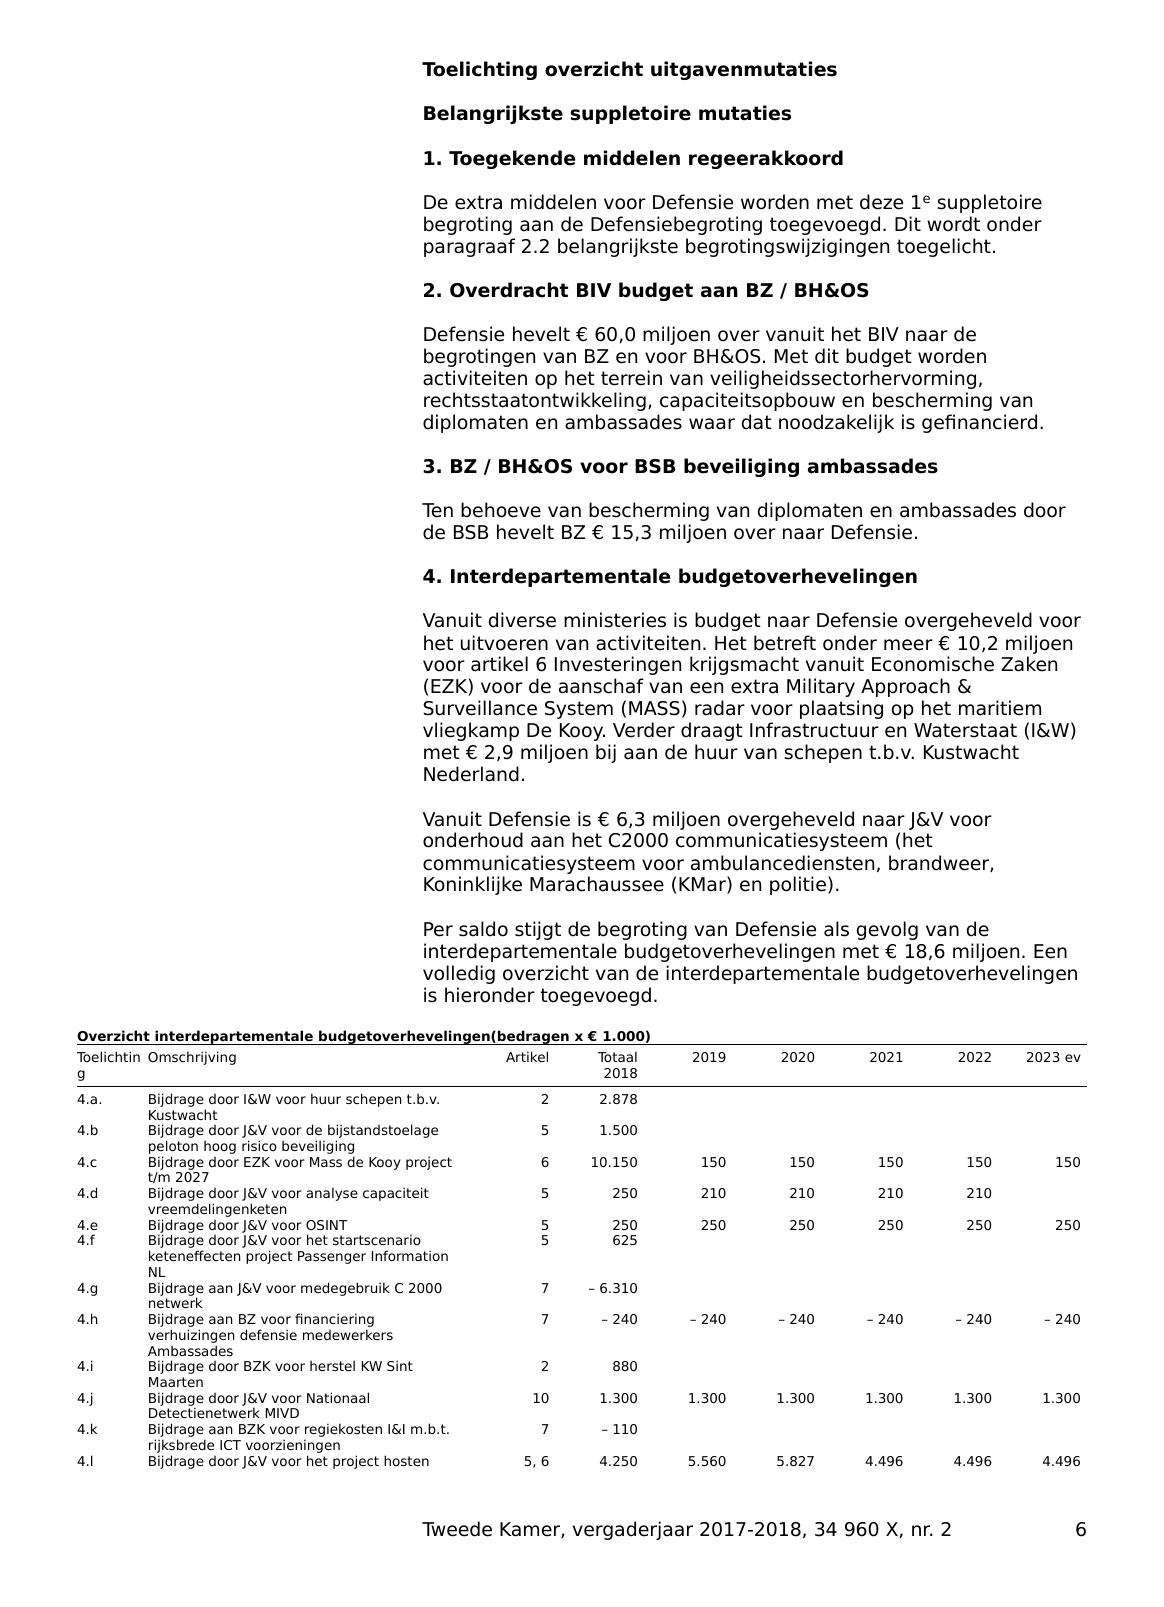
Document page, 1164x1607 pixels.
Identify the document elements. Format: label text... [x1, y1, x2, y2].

table_cell 4.f [77, 1233, 142, 1280]
table_cell [909, 1123, 998, 1154]
subtitle Belangrijkste suppletoire mutaties [422, 103, 1087, 125]
table_cell 4.496 [821, 1454, 909, 1469]
table_cell 4.496 [998, 1454, 1087, 1469]
table_cell 2019 [644, 1045, 732, 1086]
table_cell 1.500 [555, 1123, 644, 1154]
table_cell 5 [466, 1123, 555, 1154]
table_cell [732, 1422, 821, 1453]
table_cell [821, 1087, 909, 1123]
table_cell – 240 [821, 1312, 909, 1359]
table_cell 7 [466, 1422, 555, 1453]
table_cell [998, 1233, 1087, 1280]
subtitle Toelichting overzicht uitgavenmutaties [422, 59, 1087, 81]
table_cell 250 [644, 1218, 732, 1233]
table_cell [998, 1087, 1087, 1123]
table_cell 4.k [77, 1422, 142, 1453]
table_cell Bijdrage door BZK voor herstel KW Sint Maarten [142, 1359, 466, 1391]
table_cell Toelichting [77, 1045, 142, 1086]
table_cell 150 [644, 1155, 732, 1186]
table_cell [998, 1280, 1087, 1312]
table_cell 2022 [909, 1045, 998, 1086]
table_cell 1.300 [644, 1391, 732, 1422]
table_cell – 240 [555, 1312, 644, 1359]
table_cell 7 [466, 1312, 555, 1359]
table_cell 5, 6 [466, 1454, 555, 1469]
subtitle 1. Toegekende middelen regeerakkoord [422, 147, 1087, 169]
table_cell Bijdrage door J&V voor het project hosten [142, 1454, 466, 1469]
table_cell – 6.310 [555, 1280, 644, 1312]
table_cell Bijdrage door J&V voor OSINT [142, 1218, 466, 1233]
table_cell 150 [732, 1155, 821, 1186]
table_cell 2020 [732, 1045, 821, 1086]
table_cell 5.827 [732, 1454, 821, 1469]
table_cell Bijdrage door J&V voor de bijstandstoelage peloton hoog risico beveiliging [142, 1123, 466, 1154]
text Ten behoeve van bescherming van diplomaten en ambassades door de BSB hevelt BZ € 15,3 miljoen over naar Defensie. [422, 500, 1087, 544]
subtitle 4. Interdepartementale budgetoverhevelingen [422, 566, 1087, 588]
table_cell 625 [555, 1233, 644, 1280]
table_cell [732, 1233, 821, 1280]
table_cell [821, 1233, 909, 1280]
table_cell [998, 1359, 1087, 1391]
table_cell [909, 1233, 998, 1280]
table_cell 880 [555, 1359, 644, 1391]
table_cell [998, 1123, 1087, 1154]
table_cell 4.a. [77, 1087, 142, 1123]
table_cell Bijdrage door EZK voor Mass de Kooy project t/m 2027 [142, 1155, 466, 1186]
table_cell 210 [732, 1186, 821, 1217]
table_cell 1.300 [909, 1391, 998, 1422]
table_cell Bijdrage door J&V voor Nationaal Detectienetwerk MIVD [142, 1391, 466, 1422]
table_cell [821, 1280, 909, 1312]
table_cell 4.i [77, 1359, 142, 1391]
table_cell 4.250 [555, 1454, 644, 1469]
table_cell [998, 1422, 1087, 1453]
table_cell [909, 1422, 998, 1453]
text Vanuit Defensie is € 6,3 miljoen overgeheveld naar J&V voor onderhoud aan het C2000 communicatiesysteem (het communicatiesysteem voor ambulancediensten, brandweer, Koninklijke Marachaussee (KMar) en politie). [422, 808, 1087, 896]
table_cell – 110 [555, 1422, 644, 1453]
table_cell 4.g [77, 1280, 142, 1312]
table_cell 4.j [77, 1391, 142, 1422]
table_cell Bijdrage aan J&V voor medegebruik C 2000 netwerk [142, 1280, 466, 1312]
text Defensie hevelt € 60,0 miljoen over vanuit het BIV naar de begrotingen van BZ en voor BH&OS. Met dit budget worden activiteiten op het terrein van veiligheidssectorhervorming, rechtsstaatontwikkeling, capaciteitsopbouw en bescherming van diplomaten en ambassades waar dat noodzakelijk is gefinancierd. [422, 324, 1087, 434]
table_cell 4.b [77, 1123, 142, 1154]
table_cell 2.878 [555, 1087, 644, 1123]
table_cell [644, 1280, 732, 1312]
table_cell 4.h [77, 1312, 142, 1359]
table_cell 250 [909, 1218, 998, 1233]
table_cell 210 [821, 1186, 909, 1217]
table_cell 1.300 [732, 1391, 821, 1422]
table_cell 4.e [77, 1218, 142, 1233]
table_cell [821, 1359, 909, 1391]
table_cell [644, 1422, 732, 1453]
table_cell [998, 1186, 1087, 1217]
table_cell 2021 [821, 1045, 909, 1086]
table_cell 250 [998, 1218, 1087, 1233]
table_cell 250 [555, 1186, 644, 1217]
table_cell 250 [732, 1218, 821, 1233]
table_cell [909, 1280, 998, 1312]
subtitle 2. Overdracht BIV budget aan BZ / BH&OS [422, 280, 1087, 302]
table_cell 5 [466, 1233, 555, 1280]
table_cell – 240 [909, 1312, 998, 1359]
table_cell 2 [466, 1087, 555, 1123]
table_cell 150 [821, 1155, 909, 1186]
table_cell 1.300 [821, 1391, 909, 1422]
table_cell 1.300 [998, 1391, 1087, 1422]
table_cell 210 [644, 1186, 732, 1217]
table_header Overzicht interdepartementale budgetoverhevelingen(bedragen x € 1.000) [77, 1028, 1087, 1044]
table_cell [909, 1087, 998, 1123]
table_cell [909, 1359, 998, 1391]
table_cell Bijdrage door J&V voor analyse capaciteit vreemdelingenketen [142, 1186, 466, 1217]
table_cell 4.c [77, 1155, 142, 1186]
table_cell 2023 ev [998, 1045, 1087, 1086]
table_cell Bijdrage aan BZ voor financiering verhuizingen defensie medewerkers Ambassades [142, 1312, 466, 1359]
table_cell [821, 1123, 909, 1154]
table_cell 2 [466, 1359, 555, 1391]
table_cell 1.300 [555, 1391, 644, 1422]
table_cell Bijdrage aan BZK voor regiekosten I&I m.b.t. rijksbrede ICT voorzieningen [142, 1422, 466, 1453]
table_cell [644, 1233, 732, 1280]
text De extra middelen voor Defensie worden met deze 1e suppletoire begroting aan de Defensiebegroting toegevoegd. Dit wordt onder paragraaf 2.2 belangrijkste begrotingswijzigingen toegelicht. [422, 192, 1087, 257]
table_cell [732, 1280, 821, 1312]
subtitle 3. BZ / BH&OS voor BSB beveiliging ambassades [422, 456, 1087, 478]
table_cell Artikel [466, 1045, 555, 1086]
table_cell [644, 1359, 732, 1391]
table_cell 4.496 [909, 1454, 998, 1469]
table_cell Omschrijving [142, 1045, 466, 1086]
text Per saldo stijgt de begroting van Defensie als gevolg van de interdepartementale budgetoverhevelingen met € 18,6 miljoen. Een volledig overzicht van de interdepartementale budgetoverhevelingen is hieronder toegevoegd. [422, 918, 1087, 1006]
table_cell 4.l [77, 1454, 142, 1469]
table_cell 6 [466, 1155, 555, 1186]
table_cell 210 [909, 1186, 998, 1217]
table_cell 5.560 [644, 1454, 732, 1469]
table_cell 150 [909, 1155, 998, 1186]
table_cell [821, 1422, 909, 1453]
table_cell 10 [466, 1391, 555, 1422]
table_cell 150 [998, 1155, 1087, 1186]
table_cell [644, 1087, 732, 1123]
table_cell Bijdrage door I&W voor huur schepen t.b.v. Kustwacht [142, 1087, 466, 1123]
table_cell [732, 1123, 821, 1154]
table_cell – 240 [732, 1312, 821, 1359]
table_cell Bijdrage door J&V voor het startscenario keteneffecten project Passenger Information NL [142, 1233, 466, 1280]
table_cell Totaal 2018 [555, 1045, 644, 1086]
table_cell 4.d [77, 1186, 142, 1217]
table_cell 5 [466, 1218, 555, 1233]
table_cell 250 [821, 1218, 909, 1233]
table_cell – 240 [644, 1312, 732, 1359]
table_cell 7 [466, 1280, 555, 1312]
table_cell [732, 1087, 821, 1123]
table_cell 10.150 [555, 1155, 644, 1186]
table_cell – 240 [998, 1312, 1087, 1359]
table_cell [732, 1359, 821, 1391]
table_cell 5 [466, 1186, 555, 1217]
text Vanuit diverse ministeries is budget naar Defensie overgeheveld voor het uitvoeren van activiteiten. Het betreft onder meer € 10,2 miljoen voor artikel 6 Investeringen krijgsmacht vanuit Economische Zaken (EZK) voor de aanschaf van een extra Military Approach & Surveillance System (MASS) radar voor plaatsing op het maritiem vliegkamp De Kooy. Verder draagt Infrastructuur en Waterstaat (I&W) met € 2,9 miljoen bij aan de huur van schepen t.b.v. Kustwacht Nederland. [422, 610, 1087, 786]
table_cell 250 [555, 1218, 644, 1233]
table_cell [644, 1123, 732, 1154]
